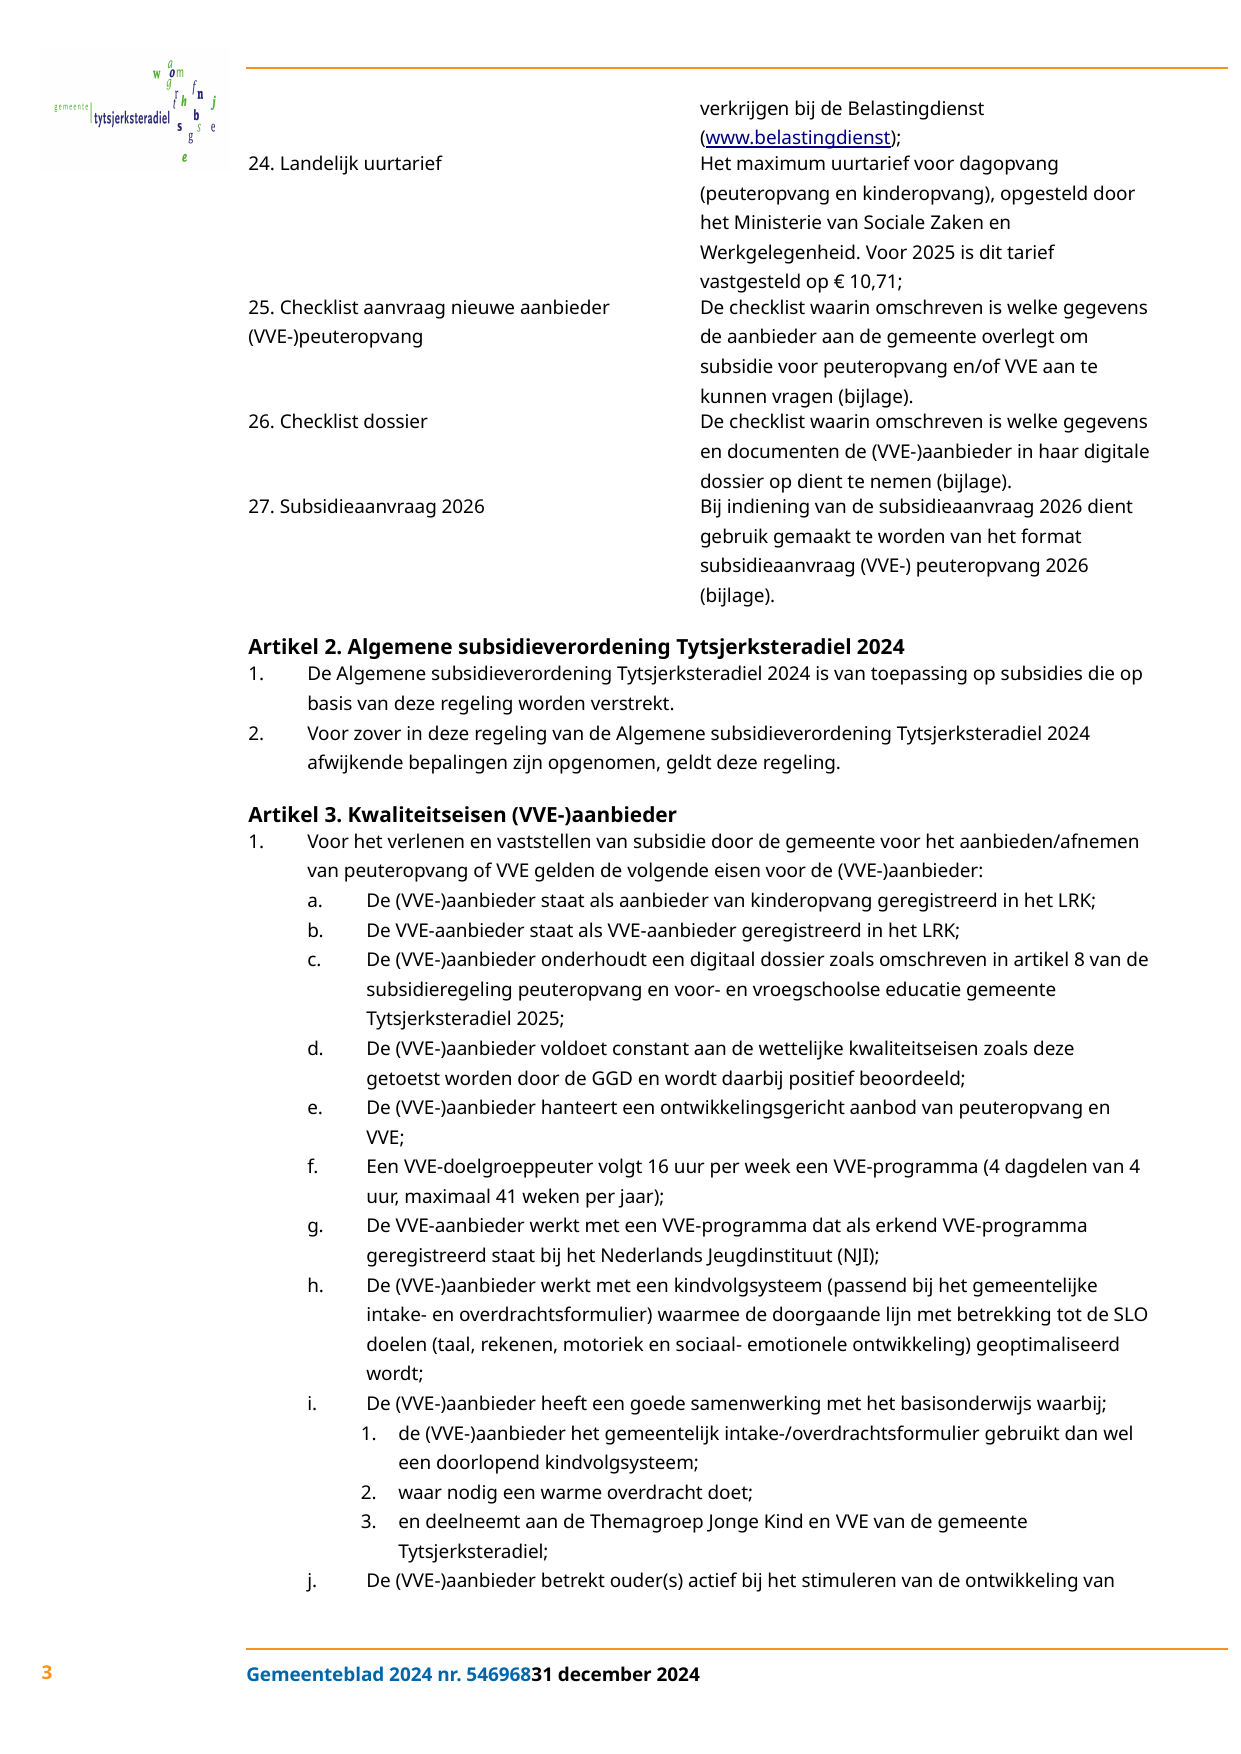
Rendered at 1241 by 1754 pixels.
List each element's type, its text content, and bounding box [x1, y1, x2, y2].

table_cell [248, 95, 700, 150]
list De (VVE-)aanbieder betrekt ouder(s) actief bij het stimuleren van de ontwikkeling van [307, 1568, 1152, 1593]
list De (VVE-)aanbieder staat als aanbieder van kinderopvang geregistreerd in het LRK; [307, 887, 1152, 913]
table_cell Het maximum uurtarief voor dagopvang (peuteropvang en kinderopvang), opgesteld door het Ministerie van Sociale Zaken en Werkgelegenheid. Voor 2025 is dit tarief vastgesteld op € 10,71; [700, 150, 1152, 294]
list Een VVE-doelgroeppeuter volgt 16 uur per week een VVE-programma (4 dagdelen van 4 uur, maximaal 41 weken per jaar); [307, 1153, 1152, 1209]
picture [41, 47, 231, 172]
list De Algemene subsidieverordening Tytsjerksteradiel 2024 is van toepassing op subsidies die op basis van deze regeling worden verstrekt. [248, 661, 1152, 716]
list De (VVE-)aanbieder werkt met een kindvolgsysteem (passend bij het gemeentelijke intake- en overdrachtsformulier) waarmee de doorgaande lijn met betrekking tot de SLO doelen (taal, rekenen, motoriek en sociaal- emotionele ontwikkeling) geoptimaliseerd wordt; [307, 1272, 1152, 1386]
list De (VVE-)aanbieder hanteert een ontwikkelingsgericht aanbod van peuteropvang en VVE; [307, 1094, 1152, 1150]
list de (VVE-)aanbieder het gemeentelijk intake-/overdrachtsformulier gebruikt dan wel een doorlopend kindvolgsysteem; [361, 1420, 1152, 1475]
table_cell De checklist waarin omschreven is welke gegevens de aanbieder aan de gemeente overlegt om subsidie voor peuteropvang en/of VVE aan te kunnen vragen (bijlage). [700, 294, 1152, 409]
list De (VVE-)aanbieder onderhoudt een digitaal dossier zoals omschreven in artikel 8 van de subsidieregeling peuteropvang en voor- en vroegschoolse educatie gemeente Tytsjerksteradiel 2025; [307, 946, 1152, 1031]
table_cell 27. Subsidieaanvraag 2026 [248, 494, 700, 608]
table_cell Bij indiening van de subsidieaanvraag 2026 dient gebruik gemaakt te worden van het format subsidieaanvraag (VVE-) peuteropvang 2026 (bijlage). [700, 494, 1152, 608]
text Artikel 3. Kwaliteitseisen (VVE-)aanbieder [248, 800, 1152, 828]
text Artikel 2. Algemene subsidieverordening Tytsjerksteradiel 2024 [248, 632, 1152, 661]
list waar nodig een warme overdracht doet; [361, 1479, 1152, 1505]
list De VVE-aanbieder werkt met een VVE-programma dat als erkend VVE-programma geregistreerd staat bij het Nederlands Jeugdinstituut (NJI); [307, 1213, 1152, 1268]
list De (VVE-)aanbieder heeft een goede samenwerking met het basisonderwijs waarbij; [307, 1390, 1152, 1416]
table_cell verkrijgen bij de Belastingdienst (www.belastingdienst); [700, 95, 1152, 150]
list De (VVE-)aanbieder voldoet constant aan de wettelijke kwaliteitseisen zoals deze getoetst worden door de GGD en wordt daarbij positief beoordeeld; [307, 1035, 1152, 1091]
table_cell 24. Landelijk uurtarief [248, 150, 700, 294]
list Voor zover in deze regeling van de Algemene subsidieverordening Tytsjerksteradiel 2024 afwijkende bepalingen zijn opgenomen, geldt deze regeling. [248, 720, 1152, 775]
list en deelneemt aan de Themagroep Jonge Kind en VVE van de gemeente Tytsjerksteradiel; [361, 1508, 1152, 1564]
table_cell 26. Checklist dossier [248, 409, 700, 493]
table_cell 25. Checklist aanvraag nieuwe aanbieder (VVE-)peuteropvang [248, 294, 700, 409]
list Voor het verlenen en vaststellen van subsidie door de gemeente voor het aanbieden/afnemen van peuteropvang of VVE gelden de volgende eisen voor de (VVE-)aanbieder: [248, 828, 1152, 883]
table_cell De checklist waarin omschreven is welke gegevens en documenten de (VVE-)aanbieder in haar digitale dossier op dient te nemen (bijlage). [700, 409, 1152, 493]
list De VVE-aanbieder staat als VVE-aanbieder geregistreerd in het LRK; [307, 917, 1152, 943]
